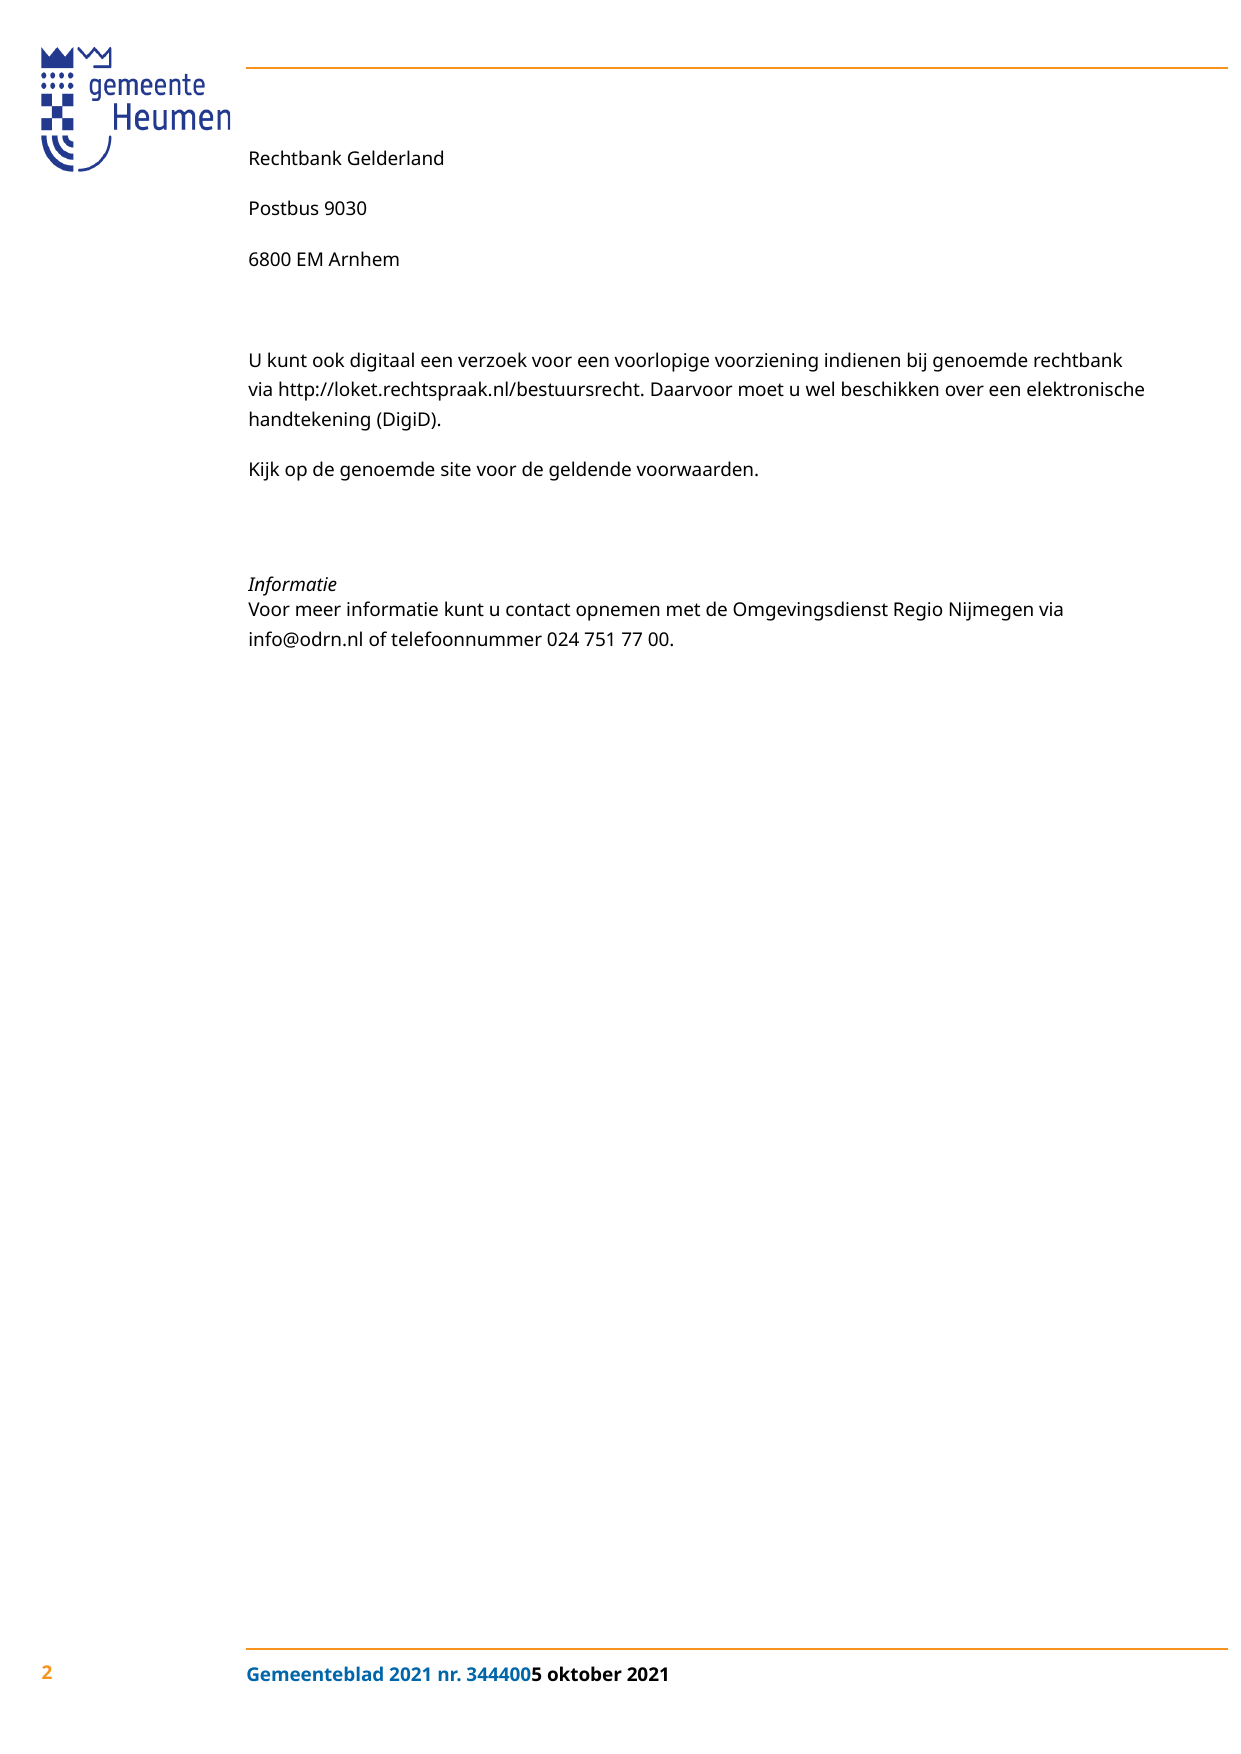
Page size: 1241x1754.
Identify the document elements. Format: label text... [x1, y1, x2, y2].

text Postbus 9030 [248, 196, 1152, 221]
text Informatie [248, 571, 1152, 597]
text Voor meer informatie kunt u contact opnemen met de Omgevingsdienst Regio Nijmegen via info@odrn.nl of telefoonnummer 024 751 77 00. [248, 597, 1152, 652]
text Rechtbank Gelderland [248, 145, 1152, 171]
text U kunt ook digitaal een verzoek voor een voorlopige voorziening indienen bij genoemde rechtbank via http://loket.rechtspraak.nl/bestuursrecht. Daarvoor moet u wel beschikken over een elektronische handtekening (DigiD). [248, 347, 1152, 432]
text 6800 EM Arnhem [248, 246, 1152, 272]
picture [41, 47, 231, 172]
text Kijk op de genoemde site voor de geldende voorwaarden. [248, 456, 1152, 482]
